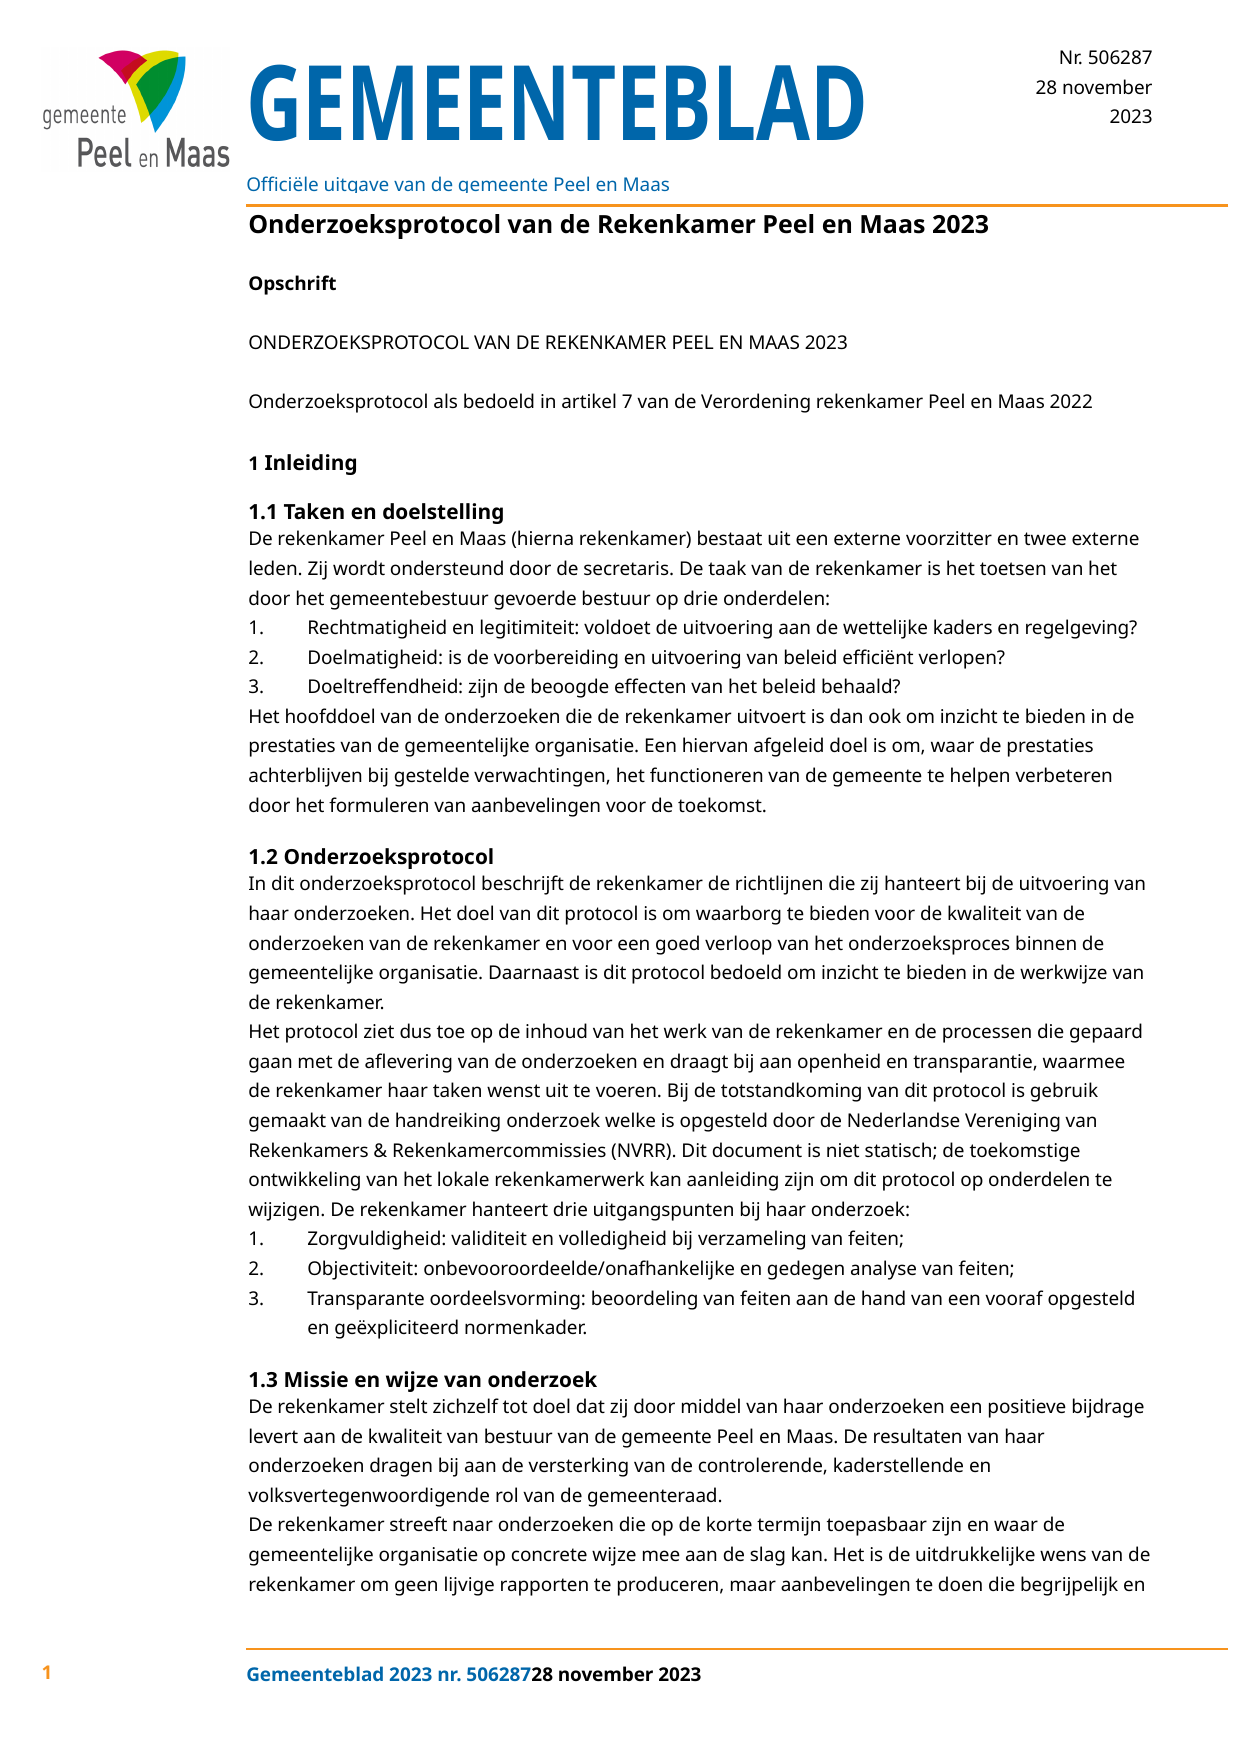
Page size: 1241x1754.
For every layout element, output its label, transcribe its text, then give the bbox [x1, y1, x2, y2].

text In dit onderzoeksprotocol beschrijft de rekenkamer de richtlijnen die zij hanteert bij de uitvoering van haar onderzoeken. Het doel van dit protocol is om waarborg te bieden voor de kwaliteit van de onderzoeken van de rekenkamer en voor een goed verloop van het onderzoeksproces binnen de gemeentelijke organisatie. Daarnaast is dit protocol bedoeld om inzicht te bieden in de werkwijze van de rekenkamer. [248, 871, 1152, 1015]
list Rechtmatigheid en legitimiteit: voldoet de uitvoering aan de wettelijke kaders en regelgeving? [248, 614, 1152, 640]
picture [41, 47, 231, 172]
text 1.1 Taken en doelstelling [248, 497, 1152, 526]
text 1 Inleiding [248, 448, 1152, 476]
text Opschrift [248, 270, 1152, 296]
list Doelmatigheid: is de voorbereiding en uitvoering van beleid efficiënt verlopen? [248, 644, 1152, 669]
list Objectiviteit: onbevooroordeelde/onafhankelijke en gedegen analyse van feiten; [248, 1255, 1152, 1281]
text De rekenkamer stelt zichzelf tot doel dat zij door middel van haar onderzoeken een positieve bijdrage levert aan de kwaliteit van bestuur van de gemeente Peel en Maas. De resultaten van haar onderzoeken dragen bij aan de versterking van de controlerende, kaderstellende en volksvertegenwoordigende rol van de gemeenteraad. [248, 1393, 1152, 1508]
text 1.3 Missie en wijze van onderzoek [248, 1365, 1152, 1393]
text Onderzoeksprotocol als bedoeld in artikel 7 van de Verordening rekenkamer Peel en Maas 2022 [248, 389, 1152, 414]
text De rekenkamer Peel en Maas (hierna rekenkamer) bestaat uit een externe voorzitter en twee externe leden. Zij wordt ondersteund door de secretaris. De taak van de rekenkamer is het toetsen van het door het gemeentebestuur gevoerde bestuur op drie onderdelen: [248, 526, 1152, 610]
text Het protocol ziet dus toe op de inhoud van het werk van de rekenkamer en de processen die gepaard gaan met de aflevering van de onderzoeken en draagt bij aan openheid en transparantie, waarmee de rekenkamer haar taken wenst uit te voeren. Bij de totstandkoming van dit protocol is gebruik gemaakt van de handreiking onderzoek welke is opgesteld door de Nederlandse Vereniging van Rekenkamers & Rekenkamercommissies (NVRR). Dit document is niet statisch; de toekomstige ontwikkeling van het lokale rekenkamerwerk kan aanleiding zijn om dit protocol op onderdelen te wijzigen. De rekenkamer hanteert drie uitgangspunten bij haar onderzoek: [248, 1018, 1152, 1222]
list Zorgvuldigheid: validiteit en volledigheid bij verzameling van feiten; [248, 1226, 1152, 1251]
text ONDERZOEKSPROTOCOL VAN DE REKENKAMER PEEL EN MAAS 2023 [248, 329, 1152, 355]
list Doeltreffendheid: zijn de beoogde effecten van het beleid behaald? [248, 673, 1152, 699]
text De rekenkamer streeft naar onderzoeken die op de korte termijn toepasbaar zijn en waar de gemeentelijke organisatie op concrete wijze mee aan de slag kan. Het is de uitdrukkelijke wens van de rekenkamer om geen lijvige rapporten te produceren, maar aanbevelingen te doen die begrijpelijk en [248, 1512, 1152, 1596]
text Het hoofddoel van de onderzoeken die de rekenkamer uitvoert is dan ook om inzicht te bieden in de prestaties van de gemeentelijke organisatie. Een hiervan afgeleid doel is om, waar de prestaties achterblijven bij gestelde verwachtingen, het functioneren van de gemeente te helpen verbeteren door het formuleren van aanbevelingen voor de toekomst. [248, 703, 1152, 817]
list Transparante oordeelsvorming: beoordeling van feiten aan de hand van een vooraf opgesteld en geëxpliciteerd normenkader. [248, 1285, 1152, 1340]
text 1.2 Onderzoeksprotocol [248, 842, 1152, 871]
text Onderzoeksprotocol van de Rekenkamer Peel en Maas 2023 [248, 207, 1152, 241]
